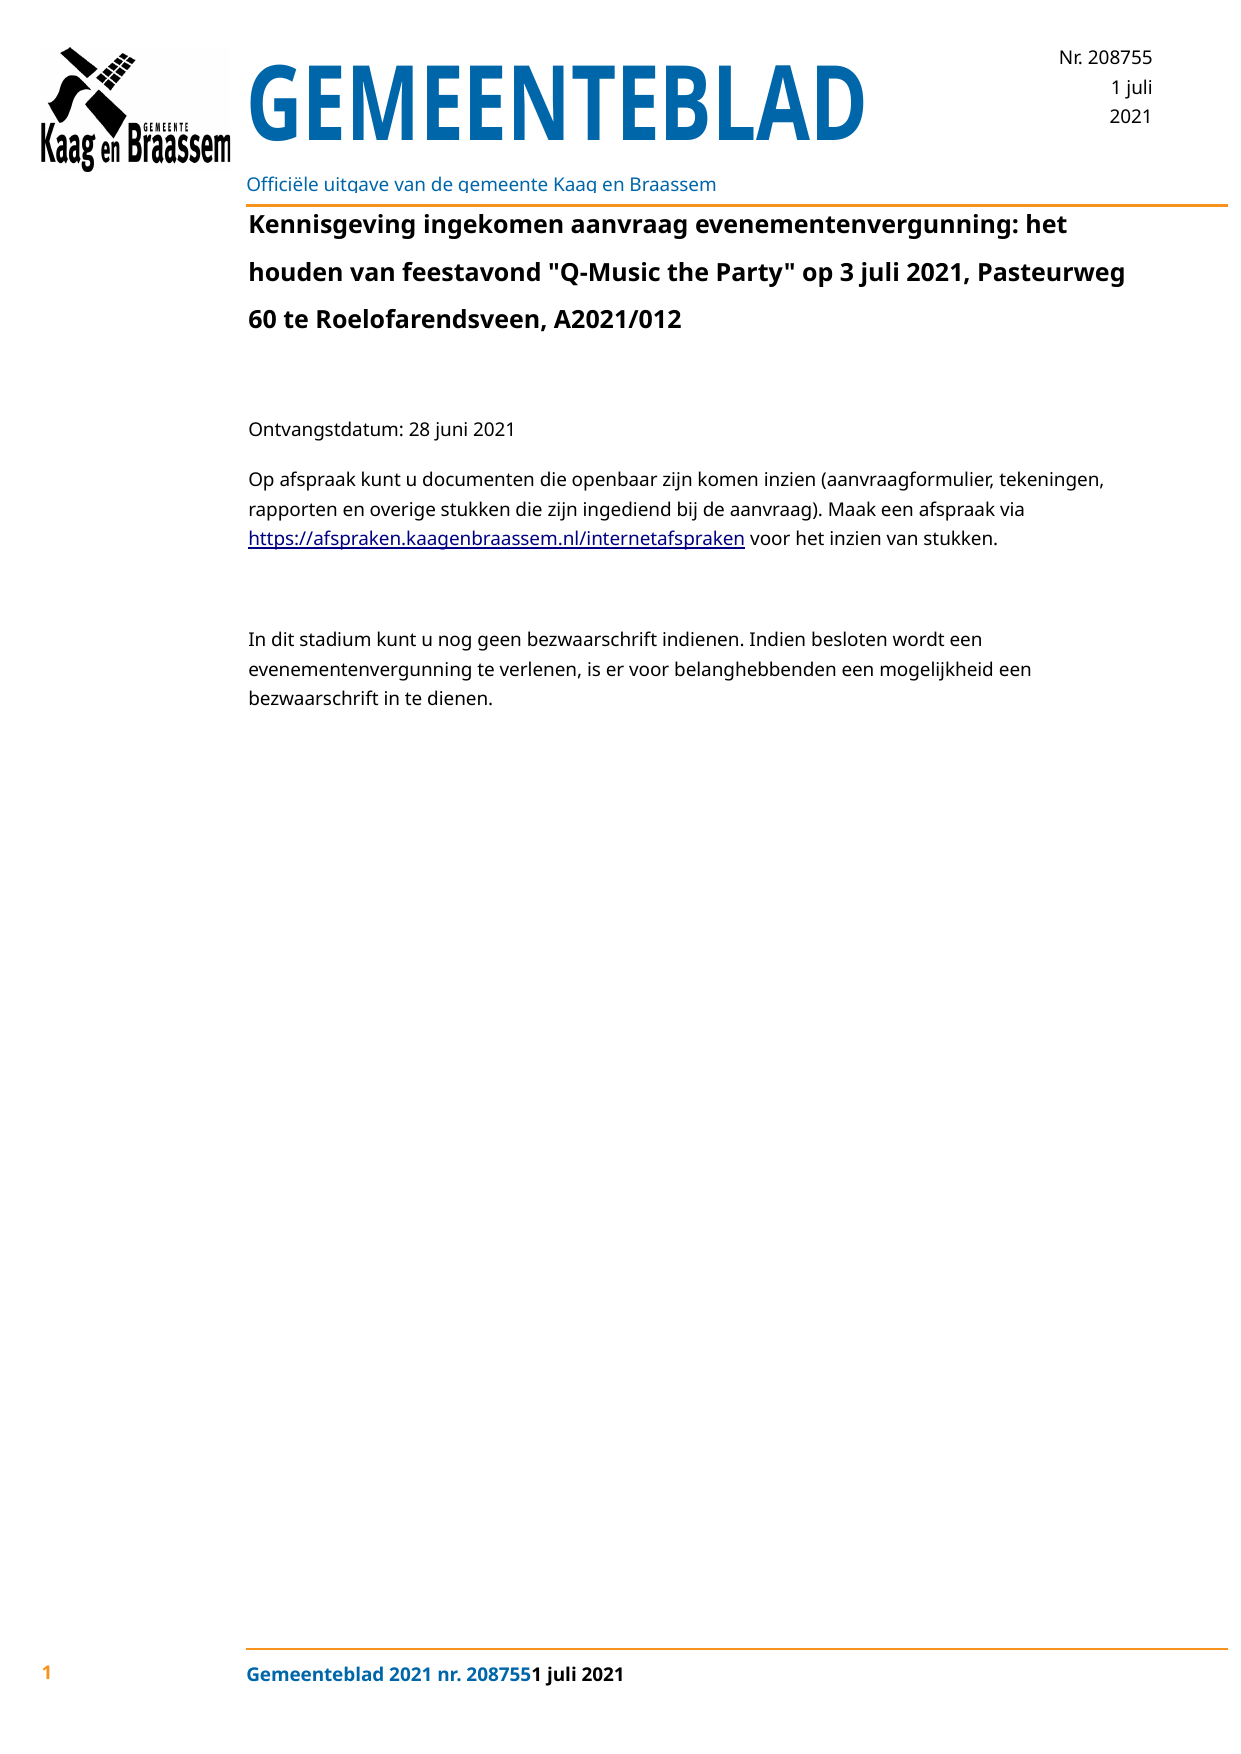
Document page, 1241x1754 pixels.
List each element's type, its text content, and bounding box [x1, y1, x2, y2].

text Kennisgeving ingekomen aanvraag evenementenvergunning: het houden van feestavond "Q-Music the Party" op 3 juli 2021, Pasteurweg 60 te Roelofarendsveen, A2021/012 [248, 207, 1152, 336]
text In dit stadium kunt u nog geen bezwaarschrift indienen. Indien besloten wordt een evenementenvergunning te verlenen, is er voor belanghebbenden een mogelijkheid een bezwaarschrift in te dienen. [248, 626, 1152, 711]
text Ontvangstdatum: 28 juni 2021 [248, 416, 1152, 442]
picture [41, 47, 231, 172]
text Op afspraak kunt u documenten die openbaar zijn komen inzien (aanvraagformulier, tekeningen, rapporten en overige stukken die zijn ingediend bij de aanvraag). Maak een afspraak via https://afspraken.kaagenbraassem.nl/internetafspraken voor het inzien van stukken. [248, 466, 1152, 551]
